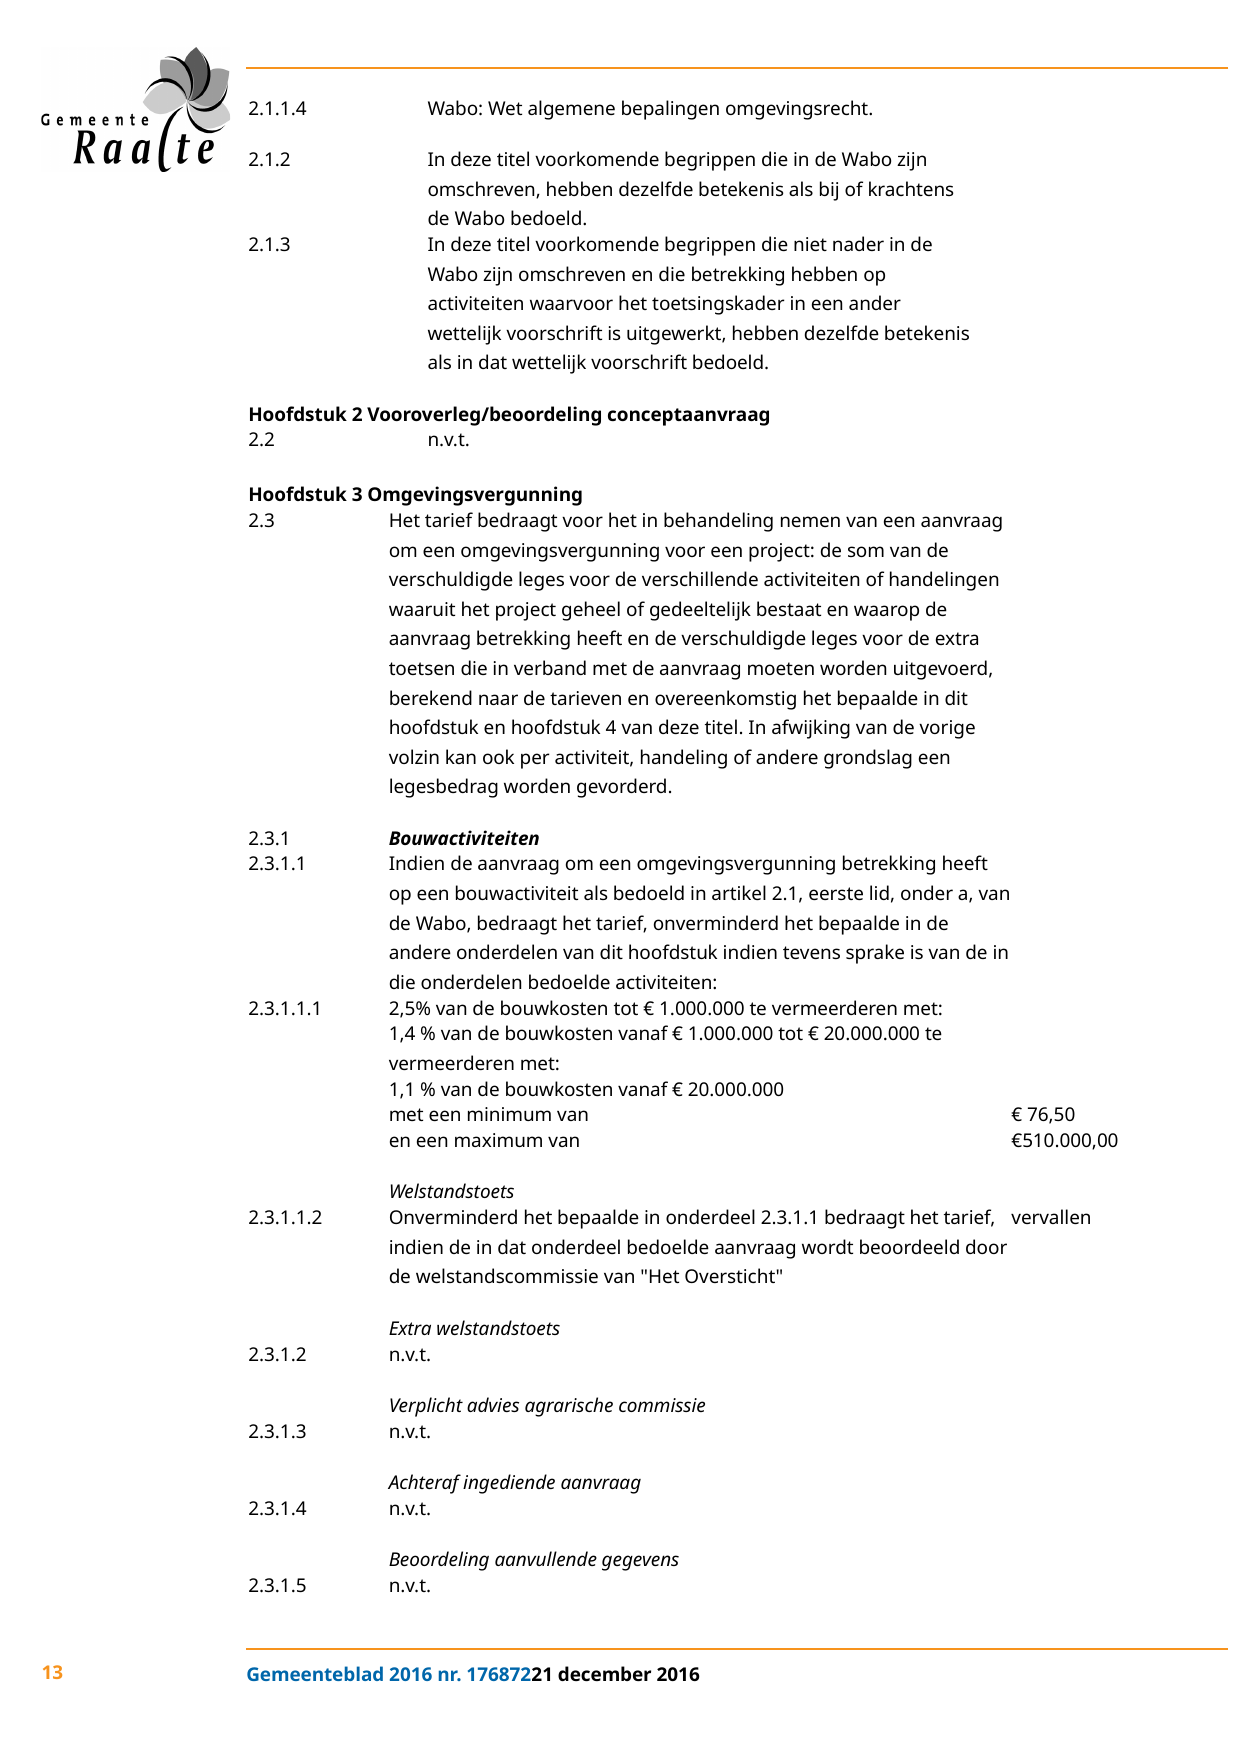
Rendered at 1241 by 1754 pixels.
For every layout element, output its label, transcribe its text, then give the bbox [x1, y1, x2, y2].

table_cell [1011, 1469, 1152, 1495]
table_cell [248, 1392, 388, 1418]
picture [41, 47, 231, 172]
table_cell vervallen [1011, 1204, 1152, 1289]
table_cell [427, 121, 972, 146]
table_cell [1011, 1572, 1152, 1598]
table_cell n.v.t. [389, 1495, 1011, 1521]
table_cell [248, 1076, 388, 1101]
table_cell [1011, 1418, 1152, 1444]
table_cell [389, 1289, 1011, 1315]
table_cell [1011, 1289, 1152, 1315]
table_cell [1011, 1076, 1152, 1101]
table_cell Verplicht advies agrarische commissie [389, 1392, 1011, 1418]
table_cell 2.1.3 [248, 231, 427, 375]
table_cell Hoofdstuk 2 Vooroverleg/beoordeling conceptaanvraag [248, 401, 972, 427]
table_cell n.v.t. [389, 1572, 1011, 1598]
table_cell [1011, 1153, 1152, 1179]
table_cell Extra welstandstoets [389, 1315, 1011, 1341]
table_header [1011, 481, 1152, 507]
table_cell 1,1 % van de bouwkosten vanaf € 20.000.000 [389, 1076, 1011, 1101]
table_cell [248, 1366, 388, 1392]
table_cell € 76,50 [1011, 1101, 1152, 1127]
table_cell Het tarief bedraagt voor het in behandeling nemen van een aanvraag om een omgevingsvergunning voor een project: de som van de verschuldigde leges voor de verschillende activiteiten of handelingen waaruit het project geheel of gedeeltelijk bestaat en waarop de aanvraag betrekking heeft en de verschuldigde leges voor de extra toetsen die in verband met de aanvraag moeten worden uitgevoerd, berekend naar de tarieven en overeenkomstig het bepaalde in dit hoofdstuk en hoofdstuk 4 van deze titel. In afwijking van de vorige volzin kan ook per activiteit, handeling of andere grondslag een legesbedrag worden gevorderd. [389, 507, 1011, 799]
table_cell [973, 146, 1152, 231]
table_cell [248, 1127, 388, 1153]
table_cell en een maximum van [389, 1127, 1011, 1153]
table_cell [1011, 507, 1152, 799]
table_cell Achteraf ingediende aanvraag [389, 1469, 1011, 1495]
table_cell 2.3.1.1.1 [248, 995, 388, 1020]
table_cell [248, 121, 427, 146]
table_cell n.v.t. [389, 1418, 1011, 1444]
table_cell [389, 1521, 1011, 1547]
table_cell [389, 1153, 1011, 1179]
table_cell [973, 453, 1152, 478]
table_cell [248, 799, 388, 825]
table_cell [248, 1153, 388, 1179]
table_cell [248, 1315, 388, 1341]
table_cell Bouwactiviteiten [389, 825, 1011, 851]
table_cell [973, 231, 1152, 375]
table_cell Onverminderd het bepaalde in onderdeel 2.3.1.1 bedraagt het tarief, indien de in dat onderdeel bedoelde aanvraag wordt beoordeeld door de welstandscommissie van "Het Oversticht" [389, 1204, 1011, 1289]
table_cell [427, 453, 972, 478]
table_cell [248, 1469, 388, 1495]
table_cell [248, 375, 427, 401]
table_cell [248, 1101, 388, 1127]
table_cell 2.3.1.2 [248, 1341, 388, 1366]
table_cell [1011, 1444, 1152, 1469]
table_cell In deze titel voorkomende begrippen die in de Wabo zijn omschreven, hebben dezelfde betekenis als bij of krachtens de Wabo bedoeld. [427, 146, 972, 231]
table_cell Welstandstoets [389, 1179, 1011, 1204]
table_cell [1011, 1020, 1152, 1076]
table_header Hoofdstuk 3 Omgevingsvergunning [248, 481, 1011, 507]
table_cell [1011, 1179, 1152, 1204]
table_cell 2,5% van de bouwkosten tot € 1.000.000 te vermeerderen met: [389, 995, 1011, 1020]
table_cell 2.2 [248, 427, 427, 452]
table_cell 2.3 [248, 507, 388, 799]
table_cell [248, 1020, 388, 1076]
table_cell [973, 401, 1152, 427]
table_cell [973, 121, 1152, 146]
table_cell 2.3.1.3 [248, 1418, 388, 1444]
table_cell [1011, 799, 1152, 825]
table_cell In deze titel voorkomende begrippen die niet nader in de Wabo zijn omschreven en die betrekking hebben op activiteiten waarvoor het toetsingskader in een ander wettelijk voorschrift is uitgewerkt, hebben dezelfde betekenis als in dat wettelijk voorschrift bedoeld. [427, 231, 972, 375]
table_cell €510.000,00 [1011, 1127, 1152, 1153]
table_cell [248, 1547, 388, 1572]
table_cell n.v.t. [389, 1341, 1011, 1366]
table_cell 2.3.1.5 [248, 1572, 388, 1598]
table_cell [248, 1289, 388, 1315]
table_cell [1011, 851, 1152, 995]
table_cell [248, 453, 427, 478]
table_cell [1011, 1495, 1152, 1521]
table_cell [1011, 1315, 1152, 1341]
table_cell [248, 1179, 388, 1204]
table_cell 2.3.1.4 [248, 1495, 388, 1521]
table_cell [1011, 1366, 1152, 1392]
table_cell Wabo: Wet algemene bepalingen omgevingsrecht. [427, 95, 972, 121]
table_cell met een minimum van [389, 1101, 1011, 1127]
table_cell 2.1.2 [248, 146, 427, 231]
table_cell 2.3.1 [248, 825, 388, 851]
table_cell 2.3.1.1 [248, 851, 388, 995]
table_cell [1011, 1392, 1152, 1418]
table_cell [1011, 1341, 1152, 1366]
table_cell [389, 1444, 1011, 1469]
table_cell [1011, 825, 1152, 851]
table_cell [248, 1444, 388, 1469]
table_cell [1011, 1521, 1152, 1547]
table_cell Beoordeling aanvullende gegevens [389, 1547, 1011, 1572]
table_cell [248, 1521, 388, 1547]
table_cell [973, 375, 1152, 401]
table_cell [389, 799, 1011, 825]
table_cell [389, 1366, 1011, 1392]
table_cell 2.1.1.4 [248, 95, 427, 121]
table_cell 2.3.1.1.2 [248, 1204, 388, 1289]
table_cell [973, 95, 1152, 121]
table_cell Indien de aanvraag om een omgevingsvergunning betrekking heeft op een bouwactiviteit als bedoeld in artikel 2.1, eerste lid, onder a, van de Wabo, bedraagt het tarief, onverminderd het bepaalde in de andere onderdelen van dit hoofdstuk indien tevens sprake is van de in die onderdelen bedoelde activiteiten: [389, 851, 1011, 995]
table_cell [973, 427, 1152, 452]
table_cell n.v.t. [427, 427, 972, 452]
table_cell [1011, 1547, 1152, 1572]
table_cell [1011, 995, 1152, 1020]
table_cell 1,4 % van de bouwkosten vanaf € 1.000.000 tot € 20.000.000 te vermeerderen met: [389, 1020, 1011, 1076]
table_cell [427, 375, 972, 401]
